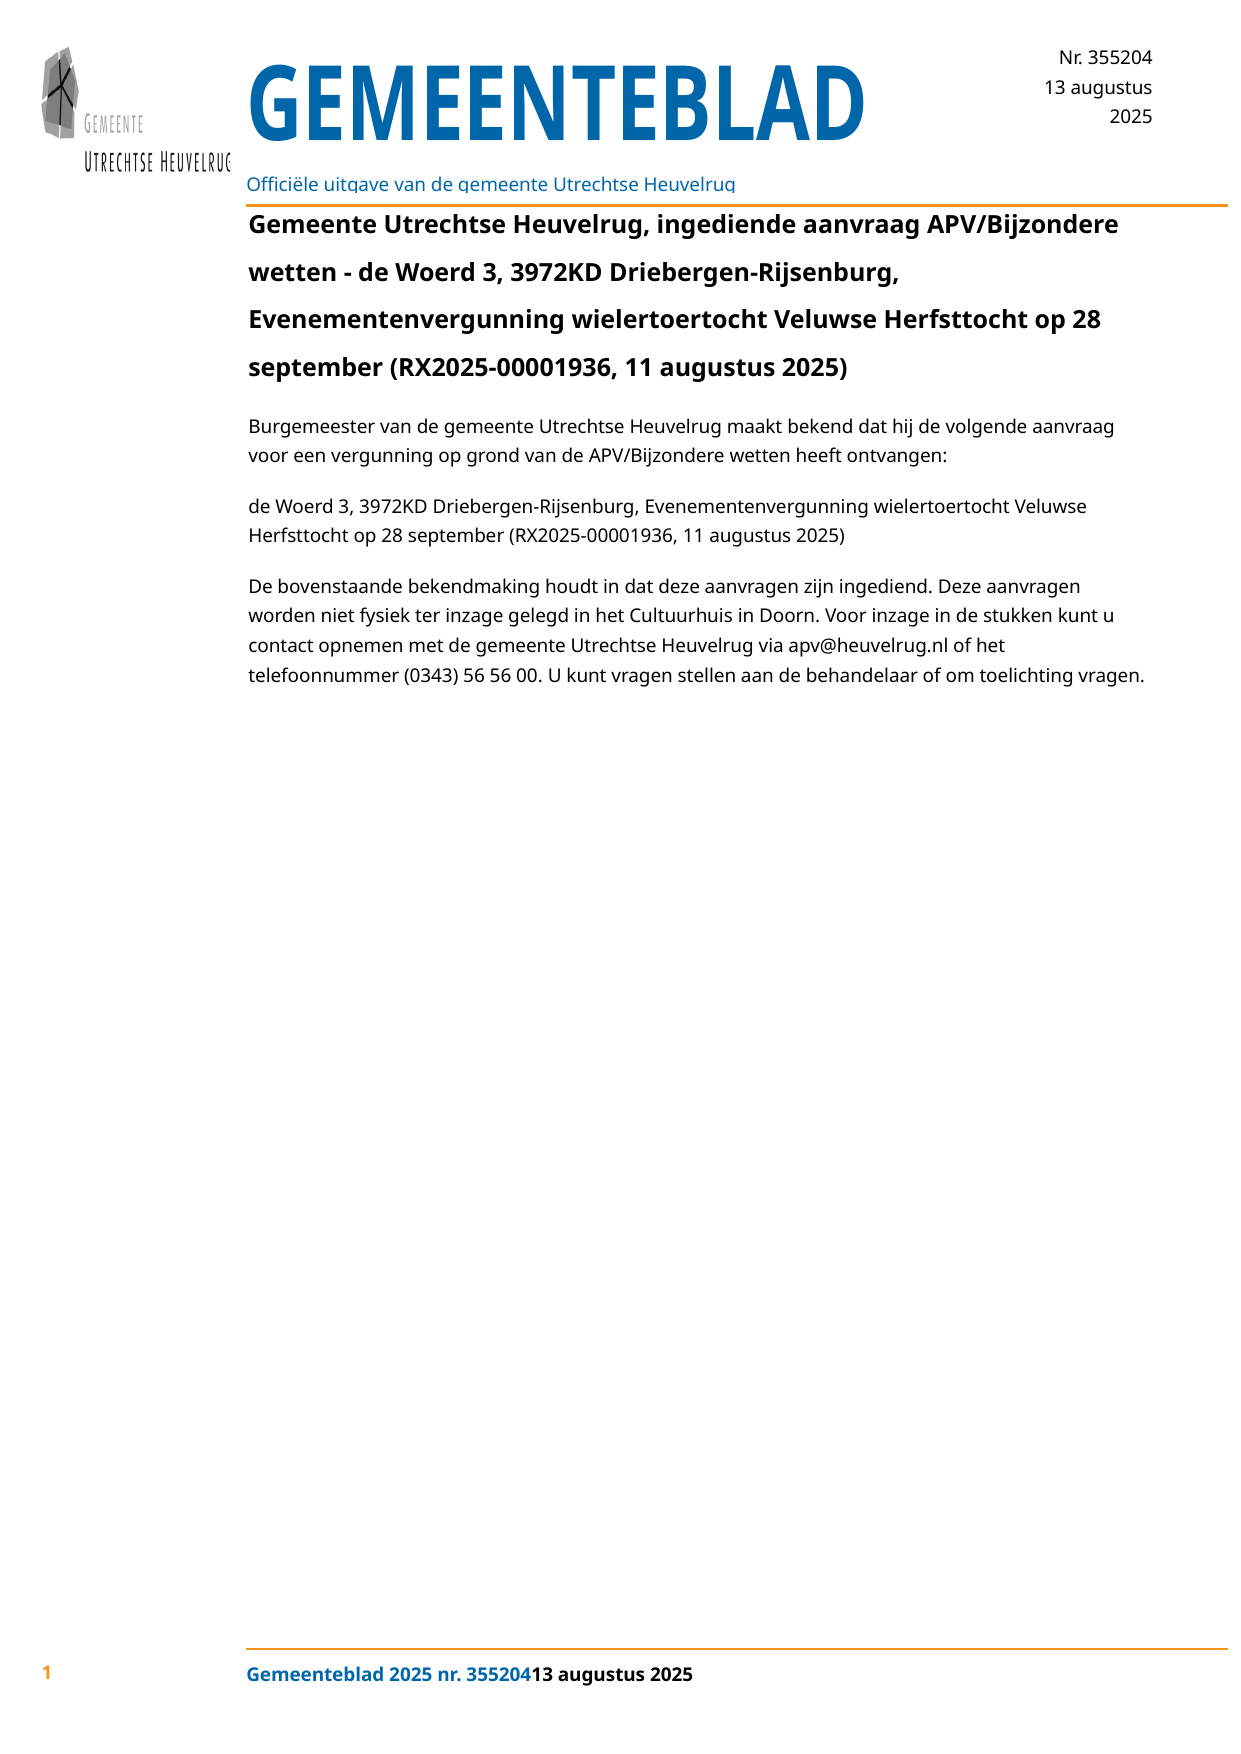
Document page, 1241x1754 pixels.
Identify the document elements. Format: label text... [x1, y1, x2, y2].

text Burgemeester van de gemeente Utrechtse Heuvelrug maakt bekend dat hij de volgende aanvraag voor een vergunning op grond van de APV/Bijzondere wetten heeft ontvangen: [248, 413, 1152, 468]
text De bovenstaande bekendmaking houdt in dat deze aanvragen zijn ingediend. Deze aanvragen worden niet fysiek ter inzage gelegd in het Cultuurhuis in Doorn. Voor inzage in de stukken kunt u contact opnemen met de gemeente Utrechtse Heuvelrug via apv@heuvelrug.nl of het telefoonnummer (0343) 56 56 00. U kunt vragen stellen aan de behandelaar of om toelichting vragen. [248, 573, 1152, 688]
picture [41, 47, 231, 172]
text de Woerd 3, 3972KD Driebergen-Rijsenburg, Evenementenvergunning wielertoertocht Veluwse Herfsttocht op 28 september (RX2025-00001936, 11 augustus 2025) [248, 493, 1152, 548]
text Gemeente Utrechtse Heuvelrug, ingediende aanvraag APV/Bijzondere wetten - de Woerd 3, 3972KD Driebergen-Rijsenburg, Evenementenvergunning wielertoertocht Veluwse Herfsttocht op 28 september (RX2025-00001936, 11 augustus 2025) [248, 207, 1152, 384]
